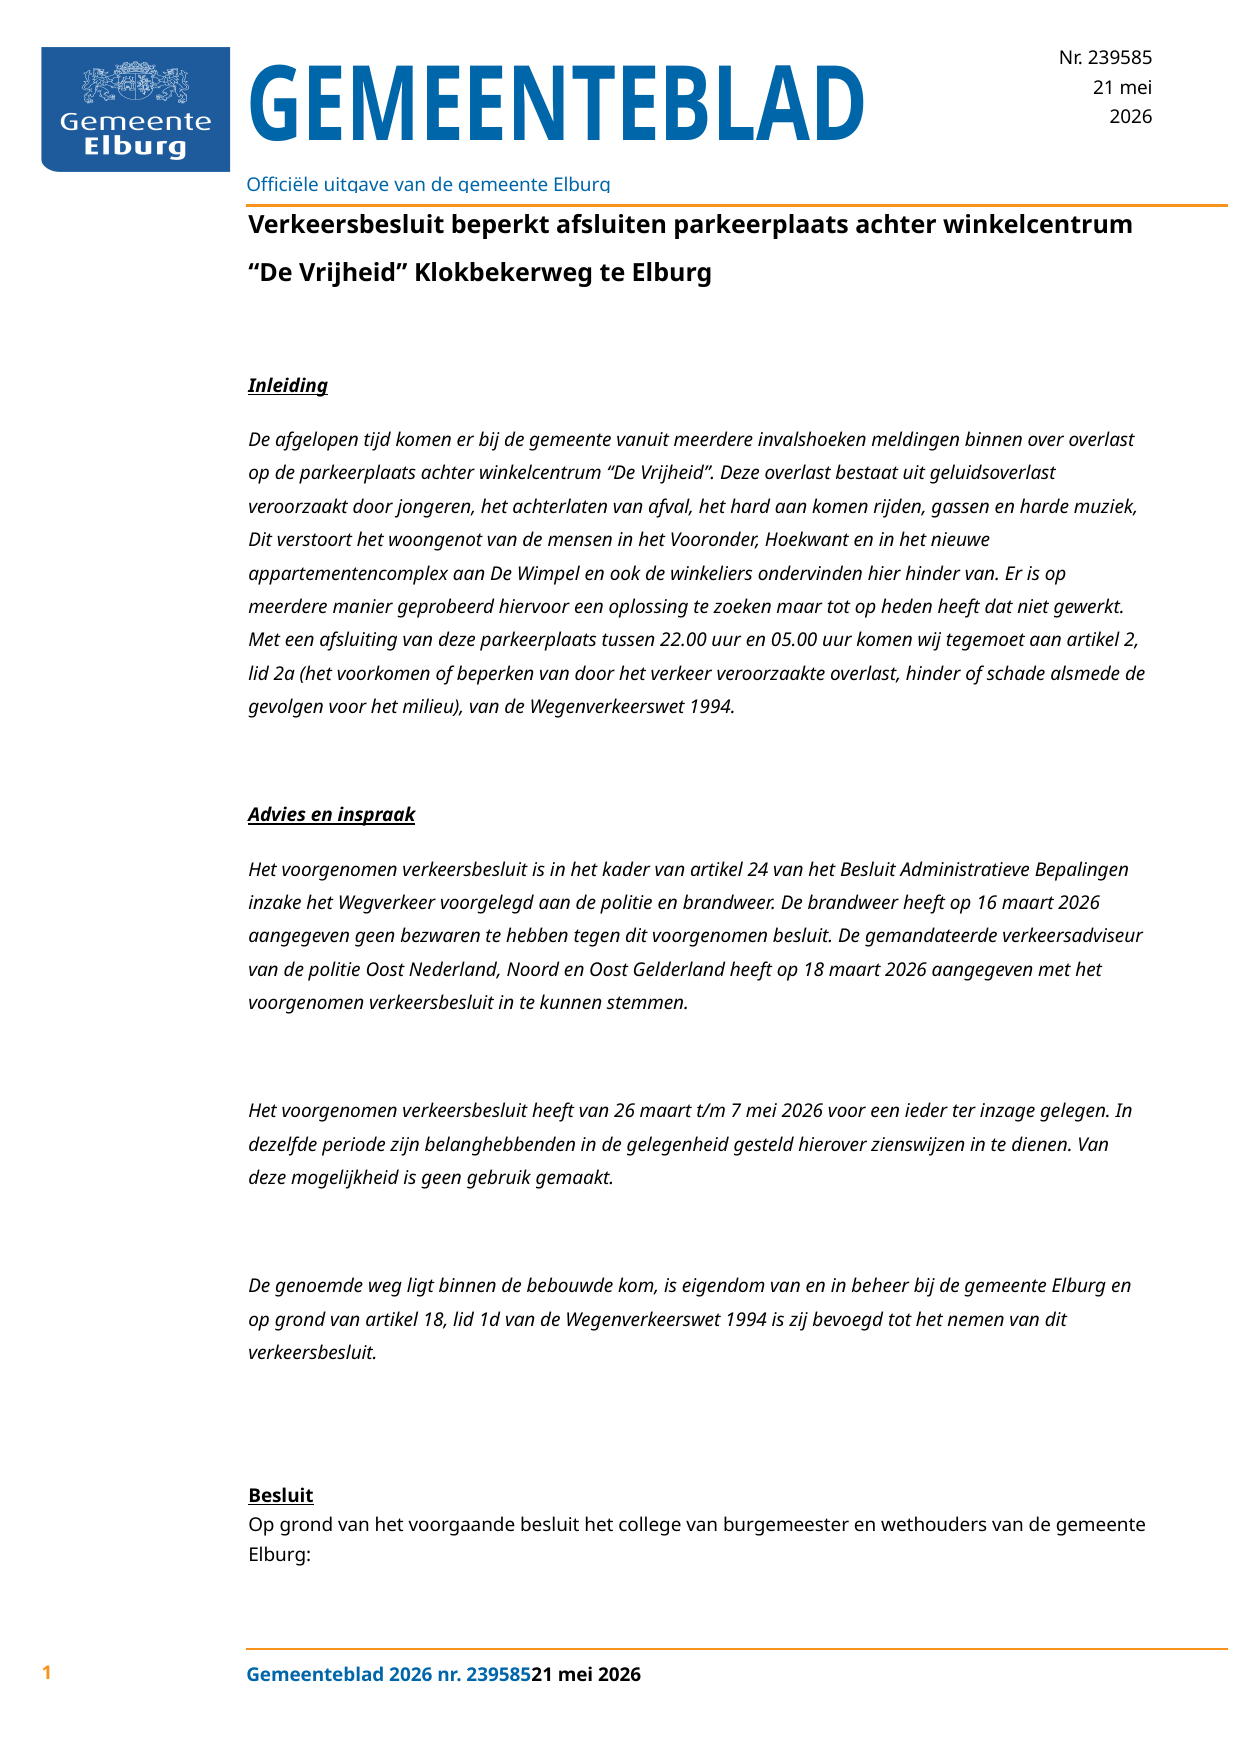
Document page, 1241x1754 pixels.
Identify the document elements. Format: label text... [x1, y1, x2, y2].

text Besluit [248, 1482, 1152, 1508]
text Inleiding [248, 372, 1152, 398]
text Op grond van het voorgaande besluit het college van burgemeester en wethouders van de gemeente Elburg: [248, 1512, 1152, 1567]
picture [41, 47, 231, 172]
text Het voorgenomen verkeersbesluit heeft van 26 maart t/m 7 mei 2026 voor een ieder ter inzage gelegen. In dezelfde periode zijn belanghebbenden in de gelegenheid gesteld hierover zienswijzen in te dienen. Van deze mogelijkheid is geen gebruik gemaakt. [248, 1098, 1152, 1190]
text Verkeersbesluit beperkt afsluiten parkeerplaats achter winkelcentrum “De Vrijheid” Klokbekerweg te Elburg [248, 207, 1152, 288]
text Advies en inspraak [248, 802, 1152, 827]
text De genoemde weg ligt binnen de bebouwde kom, is eigendom van en in beheer bij de gemeente Elburg en op grond van artikel 18, lid 1d van de Wegenverkeerswet 1994 is zij bevoegd tot het nemen van dit verkeersbesluit. [248, 1273, 1152, 1365]
text Het voorgenomen verkeersbesluit is in het kader van artikel 24 van het Besluit Administratieve Bepalingen inzake het Wegverkeer voorgelegd aan de politie en brandweer. De brandweer heeft op 16 maart 2026 aangegeven geen bezwaren te hebben tegen dit voorgenomen besluit. De gemandateerde verkeersadviseur van de politie Oost Nederland, Noord en Oost Gelderland heeft op 18 maart 2026 aangegeven met het voorgenomen verkeersbesluit in te kunnen stemmen. [248, 856, 1152, 1015]
text De afgelopen tijd komen er bij de gemeente vanuit meerdere invalshoeken meldingen binnen over overlast op de parkeerplaats achter winkelcentrum “De Vrijheid”. Deze overlast bestaat uit geluidsoverlast veroorzaakt door jongeren, het achterlaten van afval, het hard aan komen rijden, gassen en harde muziek, Dit verstoort het woongenot van de mensen in het Vooronder, Hoekwant en in het nieuwe appartementencomplex aan De Wimpel en ook de winkeliers ondervinden hier hinder van. Er is op meerdere manier geprobeerd hiervoor een oplossing te zoeken maar tot op heden heeft dat niet gewerkt. Met een afsluiting van deze parkeerplaats tussen 22.00 uur en 05.00 uur komen wij tegemoet aan artikel 2, lid 2a (het voorkomen of beperken van door het verkeer veroorzaakte overlast, hinder of schade alsmede de gevolgen voor het milieu), van de Wegenverkeerswet 1994. [248, 426, 1152, 719]
